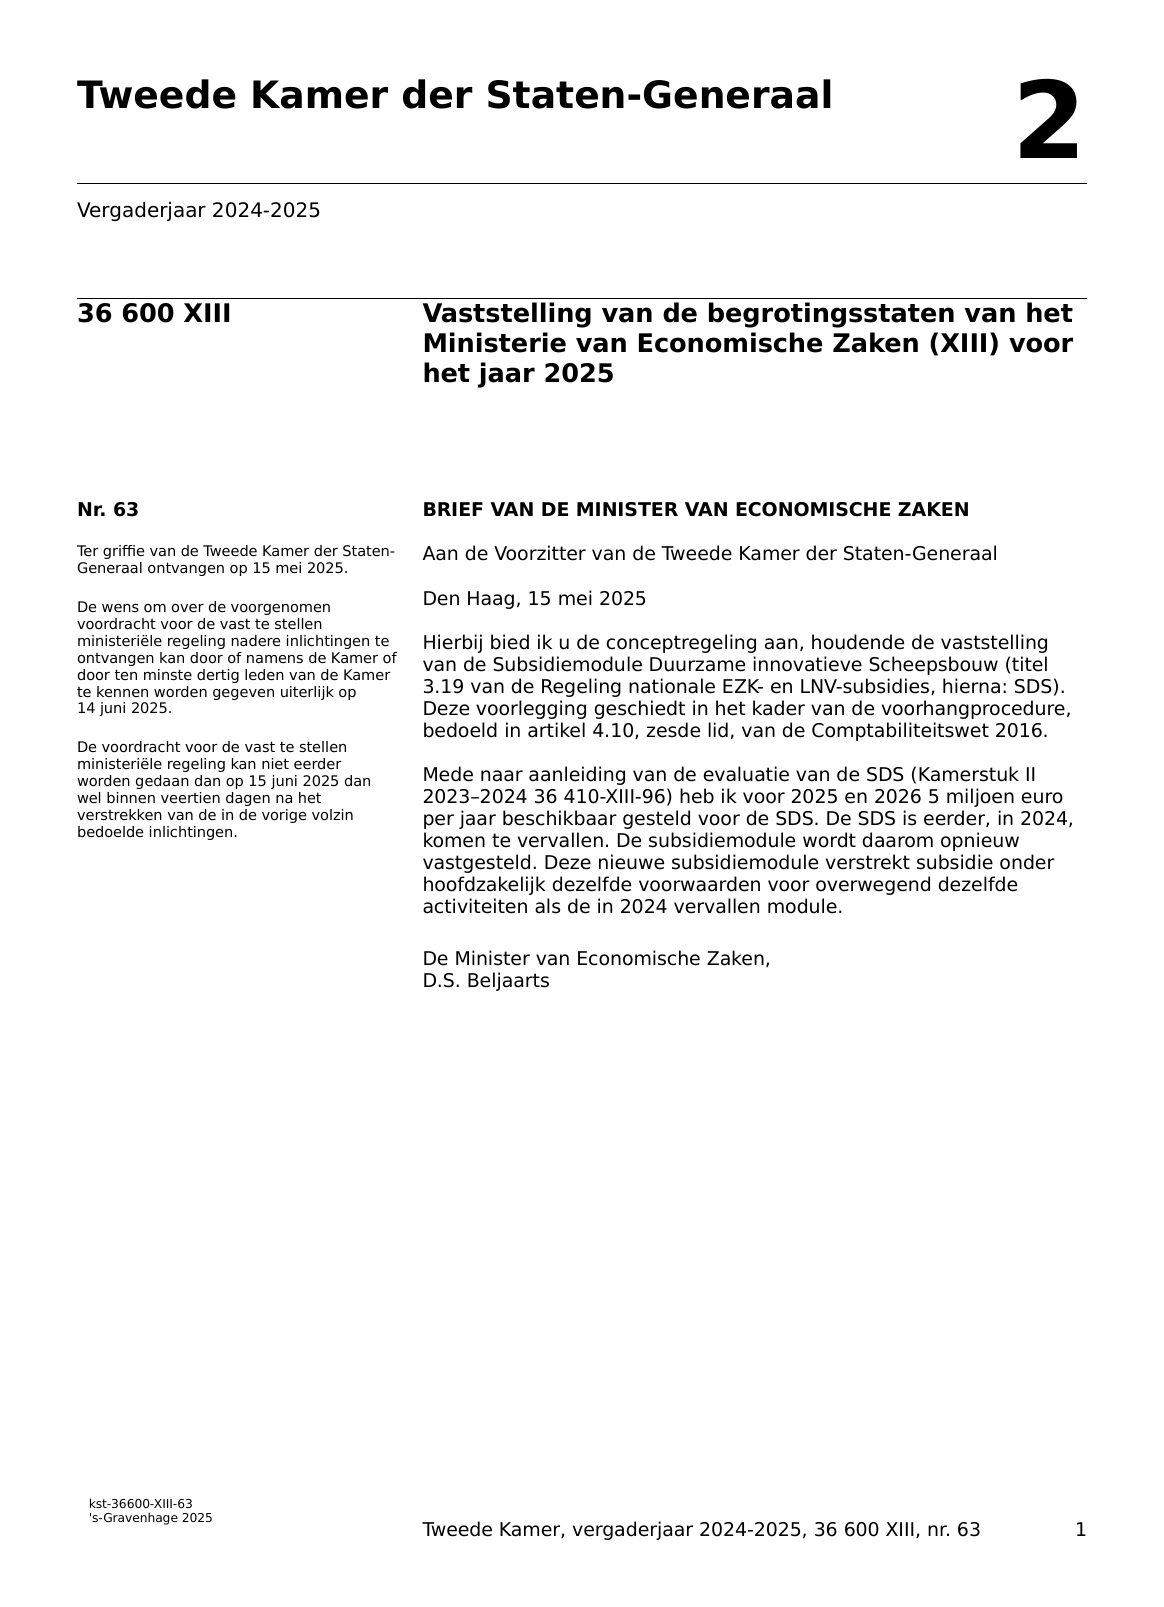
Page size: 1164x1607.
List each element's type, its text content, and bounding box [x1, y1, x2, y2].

text Aan de Voorzitter van de Tweede Kamer der Staten-Generaal [422, 543, 1087, 565]
text De voordracht voor de vast te stellen ministeriële regeling kan niet eerder worden gedaan dan op 15 juni 2025 dan wel binnen veertien dagen na het verstrekken van de in de vorige volzin bedoelde inlichtingen. [77, 739, 399, 841]
text De wens om over de voorgenomen voordracht voor de vast te stellen ministeriële regeling nadere inlichtingen te ontvangen kan door of namens de Kamer of door ten minste dertig leden van de Kamer te kennen worden gegeven uiterlijk op 14 juni 2025. [77, 599, 399, 717]
text kst-36600-XIII-63 [88, 1497, 323, 1511]
text Den Haag, 15 mei 2025 [422, 587, 1087, 609]
text Hierbij bied ik u de conceptregeling aan, houdende de vaststelling van de Subsidiemodule Duurzame innovatieve Scheepsbouw (titel 3.19 van de Regeling nationale EZK- en LNV-subsidies, hierna: SDS). Deze voorlegging geschiedt in het kader van de voorhangprocedure, bedoeld in artikel 4.10, zesde lid, van de Comptabiliteitswet 2016. [422, 632, 1087, 741]
table_header Tweede Kamer der Staten-Generaal [77, 59, 886, 183]
text [77, 577, 399, 599]
table_cell Vergaderjaar 2024-2025 [77, 184, 1087, 298]
subtitle 36 600 XIII Vaststelling van de begrotingsstaten van het Ministerie van Economische Zaken (XIII) voor het jaar 2025 [77, 299, 1087, 388]
subtitle Nr. 63 BRIEF VAN DE MINISTER VAN ECONOMISCHE ZAKEN [77, 499, 1087, 521]
text 's-Gravenhage 2025 [88, 1511, 323, 1525]
table_header 2 [886, 59, 1087, 183]
text [77, 717, 399, 739]
text Ter griffie van de Tweede Kamer der Staten-Generaal ontvangen op 15 mei 2025. [77, 543, 399, 577]
text Mede naar aanleiding van de evaluatie van de SDS (Kamerstuk II 2023–2024 36 410-XIII-96) heb ik voor 2025 en 2026 5 miljoen euro per jaar beschikbaar gesteld voor de SDS. De SDS is eerder, in 2024, komen te vervallen. De subsidiemodule wordt daarom opnieuw vastgesteld. Deze nieuwe subsidiemodule verstrekt subsidie onder hoofdzakelijk dezelfde voorwaarden voor overwegend dezelfde activiteiten als de in 2024 vervallen module. [422, 764, 1087, 917]
text De Minister van Economische Zaken, D.S. Beljaarts [422, 947, 1087, 991]
